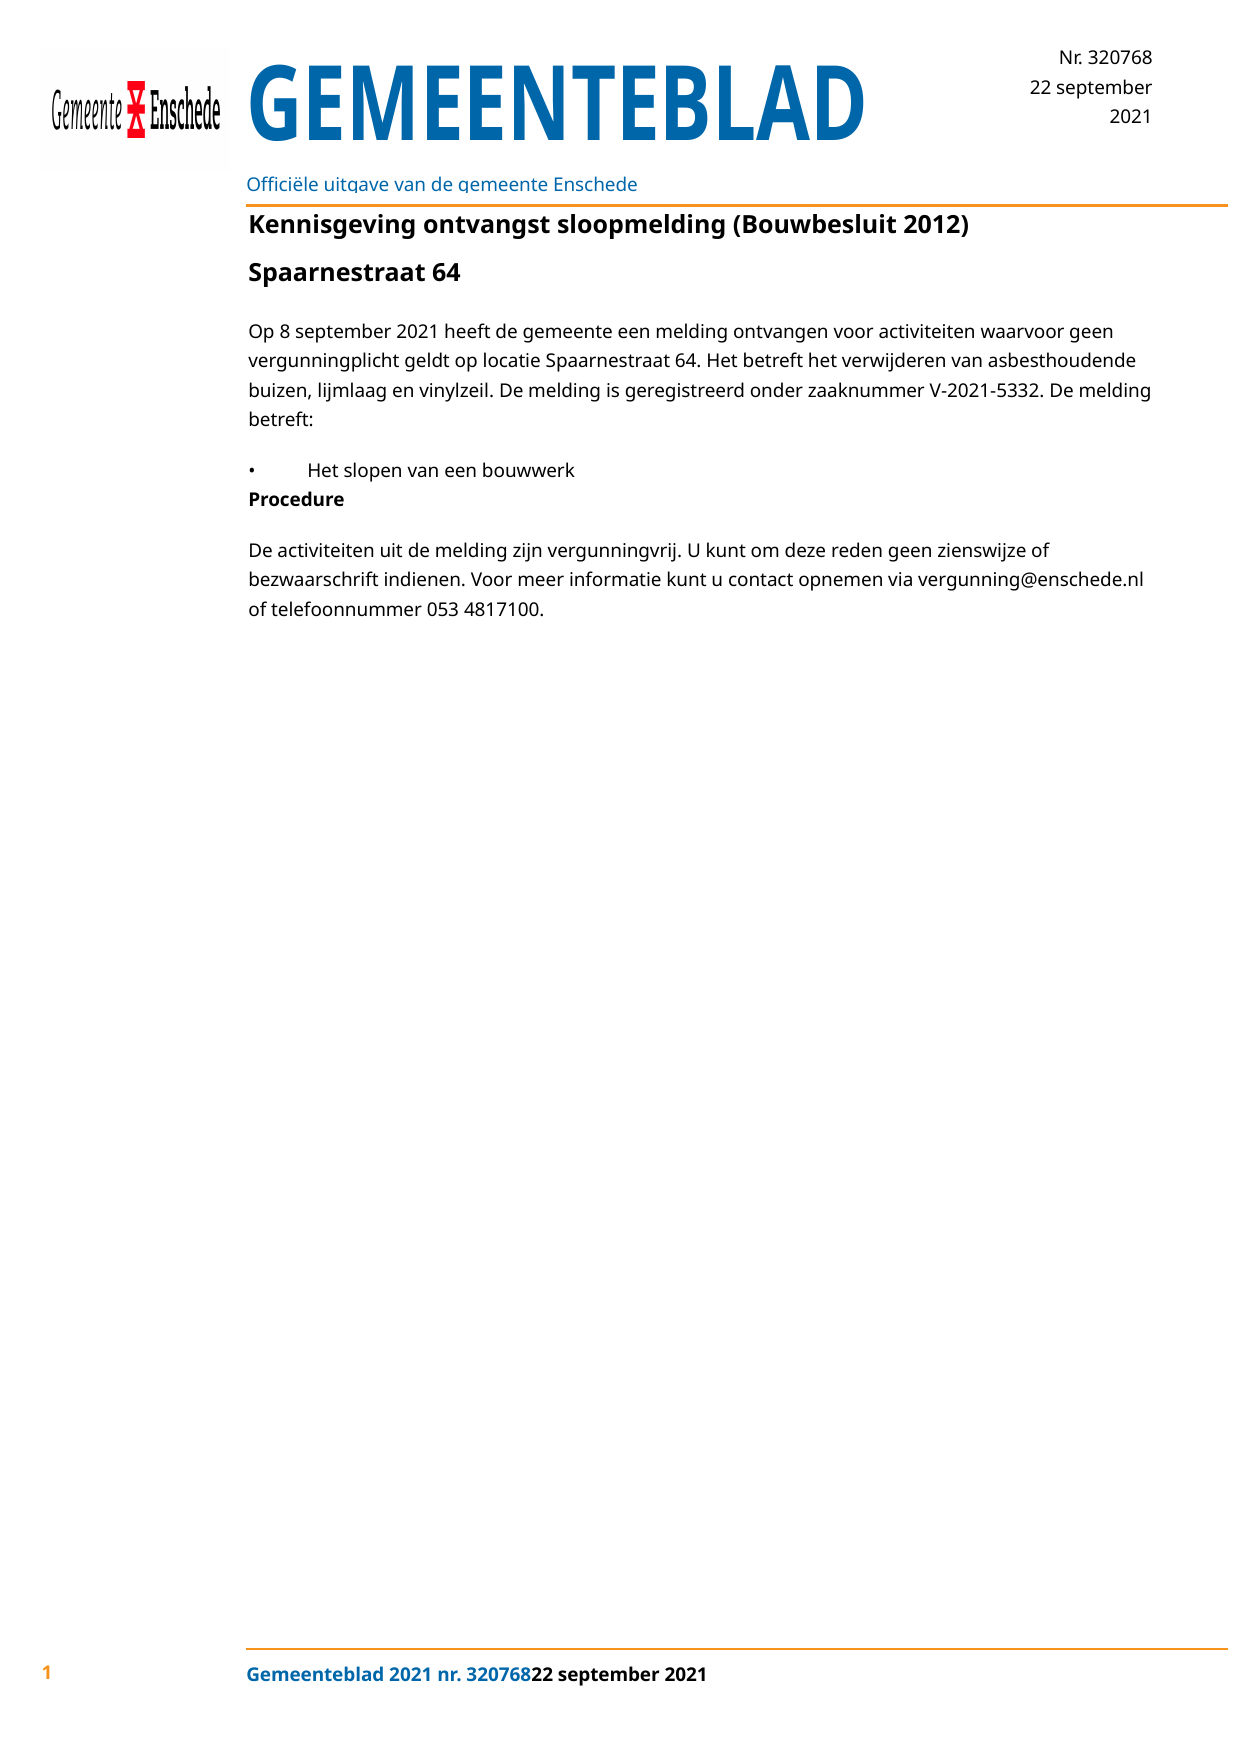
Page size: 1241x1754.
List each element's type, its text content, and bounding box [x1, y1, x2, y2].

picture [41, 47, 231, 172]
text Op 8 september 2021 heeft de gemeente een melding ontvangen voor activiteiten waarvoor geen vergunningplicht geldt op locatie Spaarnestraat 64. Het betreft het verwijderen van asbesthoudende buizen, lijmlaag en vinylzeil. De melding is geregistreerd onder zaaknummer V-2021-5332. De melding betreft: [248, 318, 1152, 432]
text Procedure [248, 487, 1152, 512]
list Het slopen van een bouwwerk [248, 457, 1152, 483]
text Kennisgeving ontvangst sloopmelding (Bouwbesluit 2012) Spaarnestraat 64 [248, 207, 1152, 288]
text De activiteiten uit de melding zijn vergunningvrij. U kunt om deze reden geen zienswijze of bezwaarschrift indienen. Voor meer informatie kunt u contact opnemen via vergunning@enschede.nl of telefoonnummer 053 4817100. [248, 537, 1152, 622]
